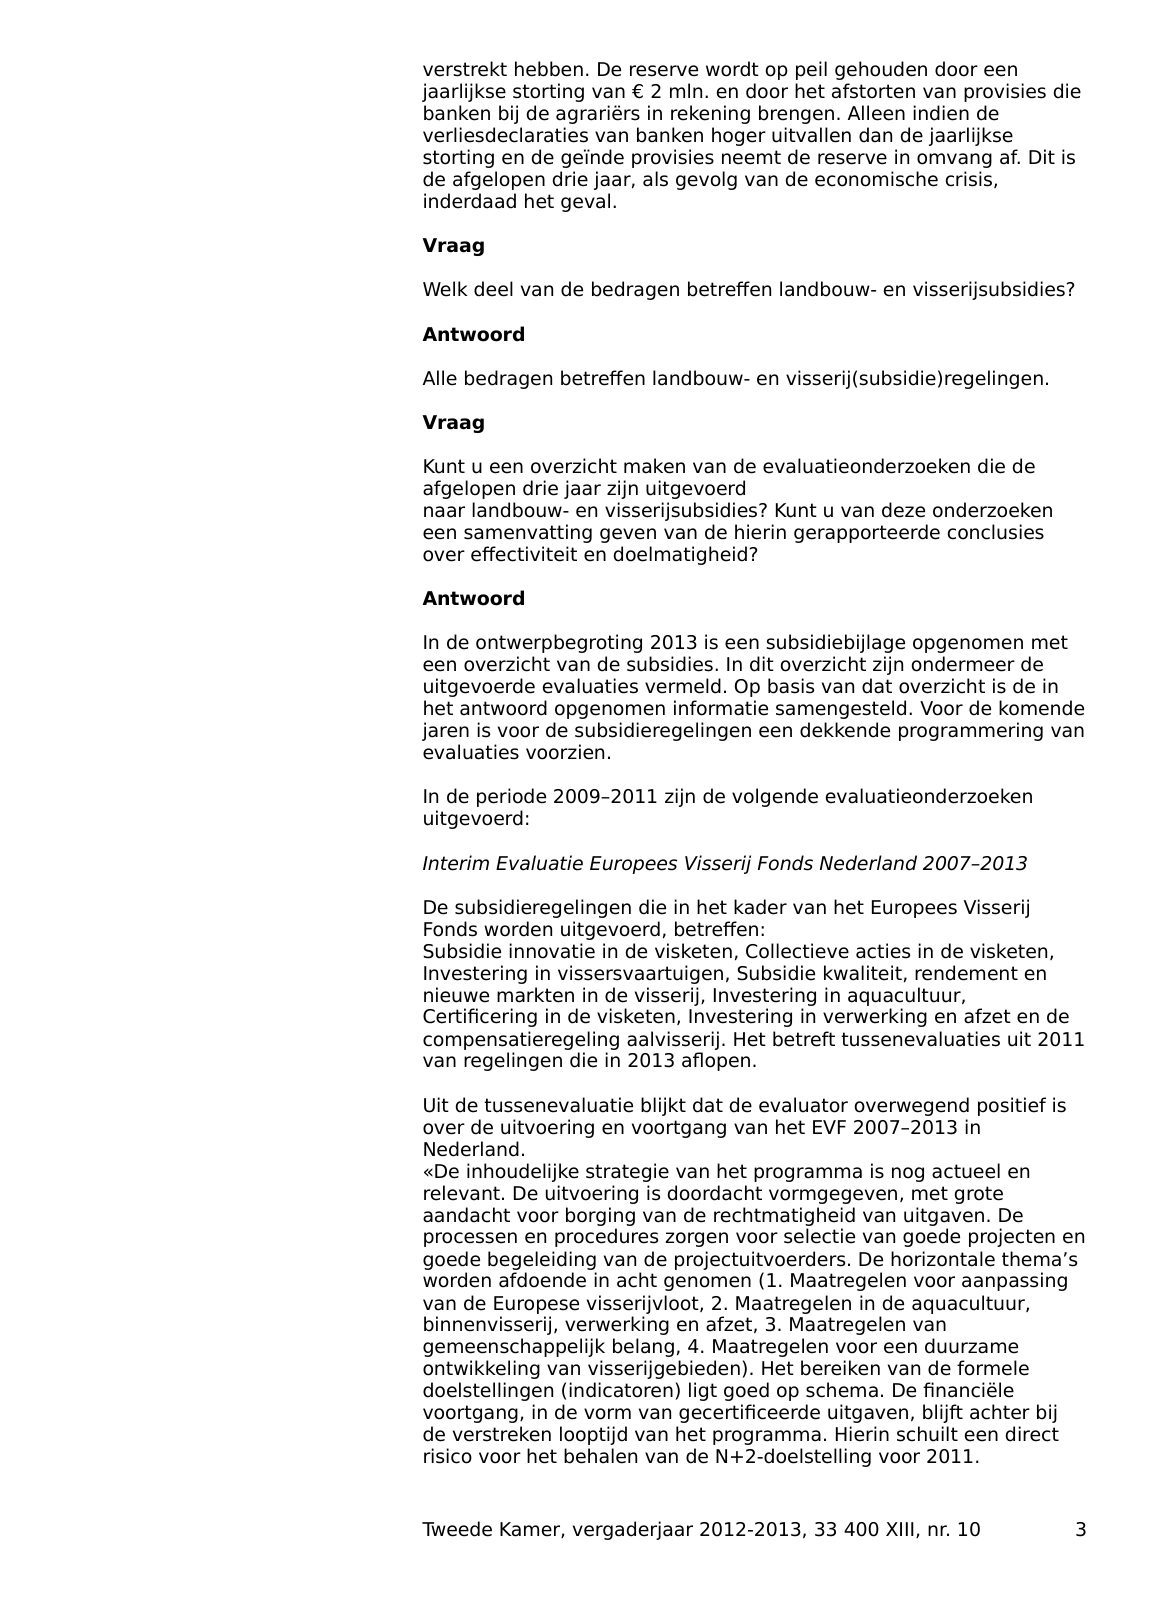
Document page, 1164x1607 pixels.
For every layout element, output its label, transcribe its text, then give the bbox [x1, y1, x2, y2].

subtitle Vraag [422, 412, 1087, 434]
text Subsidie innovatie in de visketen, Collectieve acties in de visketen, Investering in vissersvaartuigen, Subsidie kwaliteit, rendement en nieuwe markten in de visserij, Investering in aquacultuur, Certificering in de visketen, Investering in verwerking en afzet en de compensatieregeling aalvisserij. Het betreft tussenevaluaties uit 2011 van regelingen die in 2013 aflopen. [422, 941, 1087, 1072]
subtitle Vraag [422, 235, 1087, 257]
text In de periode 2009–2011 zijn de volgende evaluatieonderzoeken uitgevoerd: [422, 786, 1087, 830]
text Uit de tussenevaluatie blijkt dat de evaluator overwegend positief is over de uitvoering en voortgang van het EVF 2007–2013 in Nederland. [422, 1094, 1087, 1161]
text «De inhoudelijke strategie van het programma is nog actueel en relevant. De uitvoering is doordacht vormgegeven, met grote aandacht voor borging van de rechtmatigheid van uitgaven. De processen en procedures zorgen voor selectie van goede projecten en goede begeleiding van de projectuitvoerders. De horizontale thema’s worden afdoende in acht genomen (1. Maatregelen voor aanpassing van de Europese visserijvloot, 2. Maatregelen in de aquacultuur, binnenvisserij, verwerking en afzet, 3. Maatregelen van gemeenschappelijk belang, 4. Maatregelen voor een duurzame ontwikkeling van visserijgebieden). Het bereiken van de formele doelstellingen (indicatoren) ligt goed op schema. De financiële voortgang, in de vorm van gecertificeerde uitgaven, blijft achter bij de verstreken looptijd van het programma. Hierin schuilt een direct risico voor het behalen van de N+2-doelstelling voor 2011. [422, 1161, 1087, 1468]
text In de ontwerpbegroting 2013 is een subsidiebijlage opgenomen met een overzicht van de subsidies. In dit overzicht zijn ondermeer de uitgevoerde evaluaties vermeld. Op basis van dat overzicht is de in het antwoord opgenomen informatie samengesteld. Voor de komende jaren is voor de subsidieregelingen een dekkende programmering van evaluaties voorzien. [422, 632, 1087, 764]
subtitle Interim Evaluatie Europees Visserij Fonds Nederland 2007–2013 [422, 852, 1087, 874]
text De subsidieregelingen die in het kader van het Europees Visserij Fonds worden uitgevoerd, betreffen: [422, 897, 1087, 941]
subtitle Antwoord [422, 323, 1087, 345]
text verstrekt hebben. De reserve wordt op peil gehouden door een jaarlijkse storting van € 2 mln. en door het afstorten van provisies die banken bij de agrariërs in rekening brengen. Alleen indien de verliesdeclaraties van banken hoger uitvallen dan de jaarlijkse storting en de geïnde provisies neemt de reserve in omvang af. Dit is de afgelopen drie jaar, als gevolg van de economische crisis, inderdaad het geval. [422, 59, 1087, 213]
subtitle Antwoord [422, 588, 1087, 610]
text Kunt u een overzicht maken van de evaluatieonderzoeken die de afgelopen drie jaar zijn uitgevoerd [422, 456, 1087, 500]
text Alle bedragen betreffen landbouw- en visserij(subsidie)regelingen. [422, 368, 1087, 389]
text naar landbouw- en visserijsubsidies? Kunt u van deze onderzoeken een samenvatting geven van de hierin gerapporteerde conclusies over effectiviteit en doelmatigheid? [422, 500, 1087, 566]
text Welk deel van de bedragen betreffen landbouw- en visserijsubsidies? [422, 279, 1087, 301]
